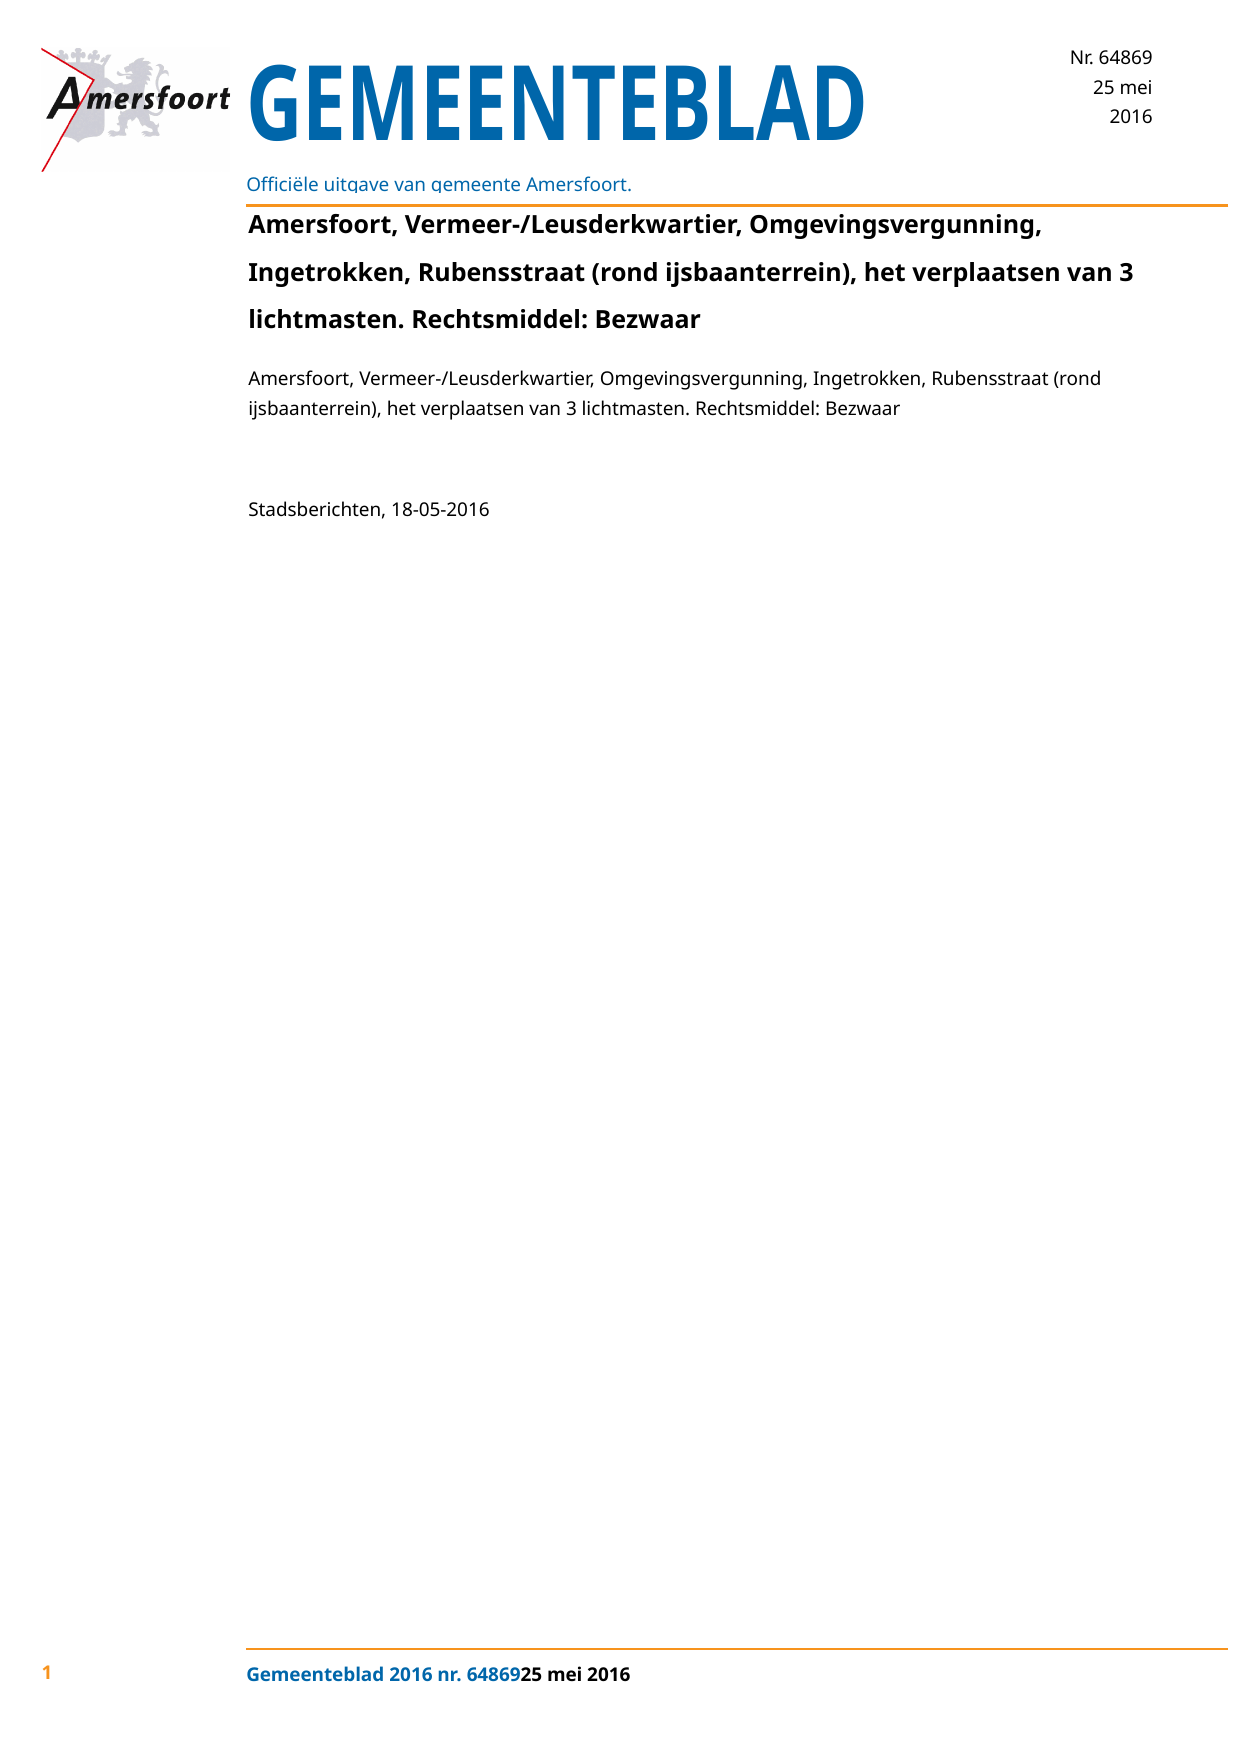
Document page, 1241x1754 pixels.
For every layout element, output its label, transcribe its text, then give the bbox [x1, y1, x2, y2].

text Amersfoort, Vermeer-/Leusderkwartier, Omgevingsvergunning, Ingetrokken, Rubensstraat (rond ijsbaanterrein), het verplaatsen van 3 lichtmasten. Rechtsmiddel: Bezwaar [248, 366, 1152, 421]
text Amersfoort, Vermeer-/Leusderkwartier, Omgevingsvergunning, Ingetrokken, Rubensstraat (rond ijsbaanterrein), het verplaatsen van 3 lichtmasten. Rechtsmiddel: Bezwaar [248, 207, 1152, 336]
picture [41, 47, 231, 172]
text Stadsberichten, 18-05-2016 [248, 496, 1152, 522]
